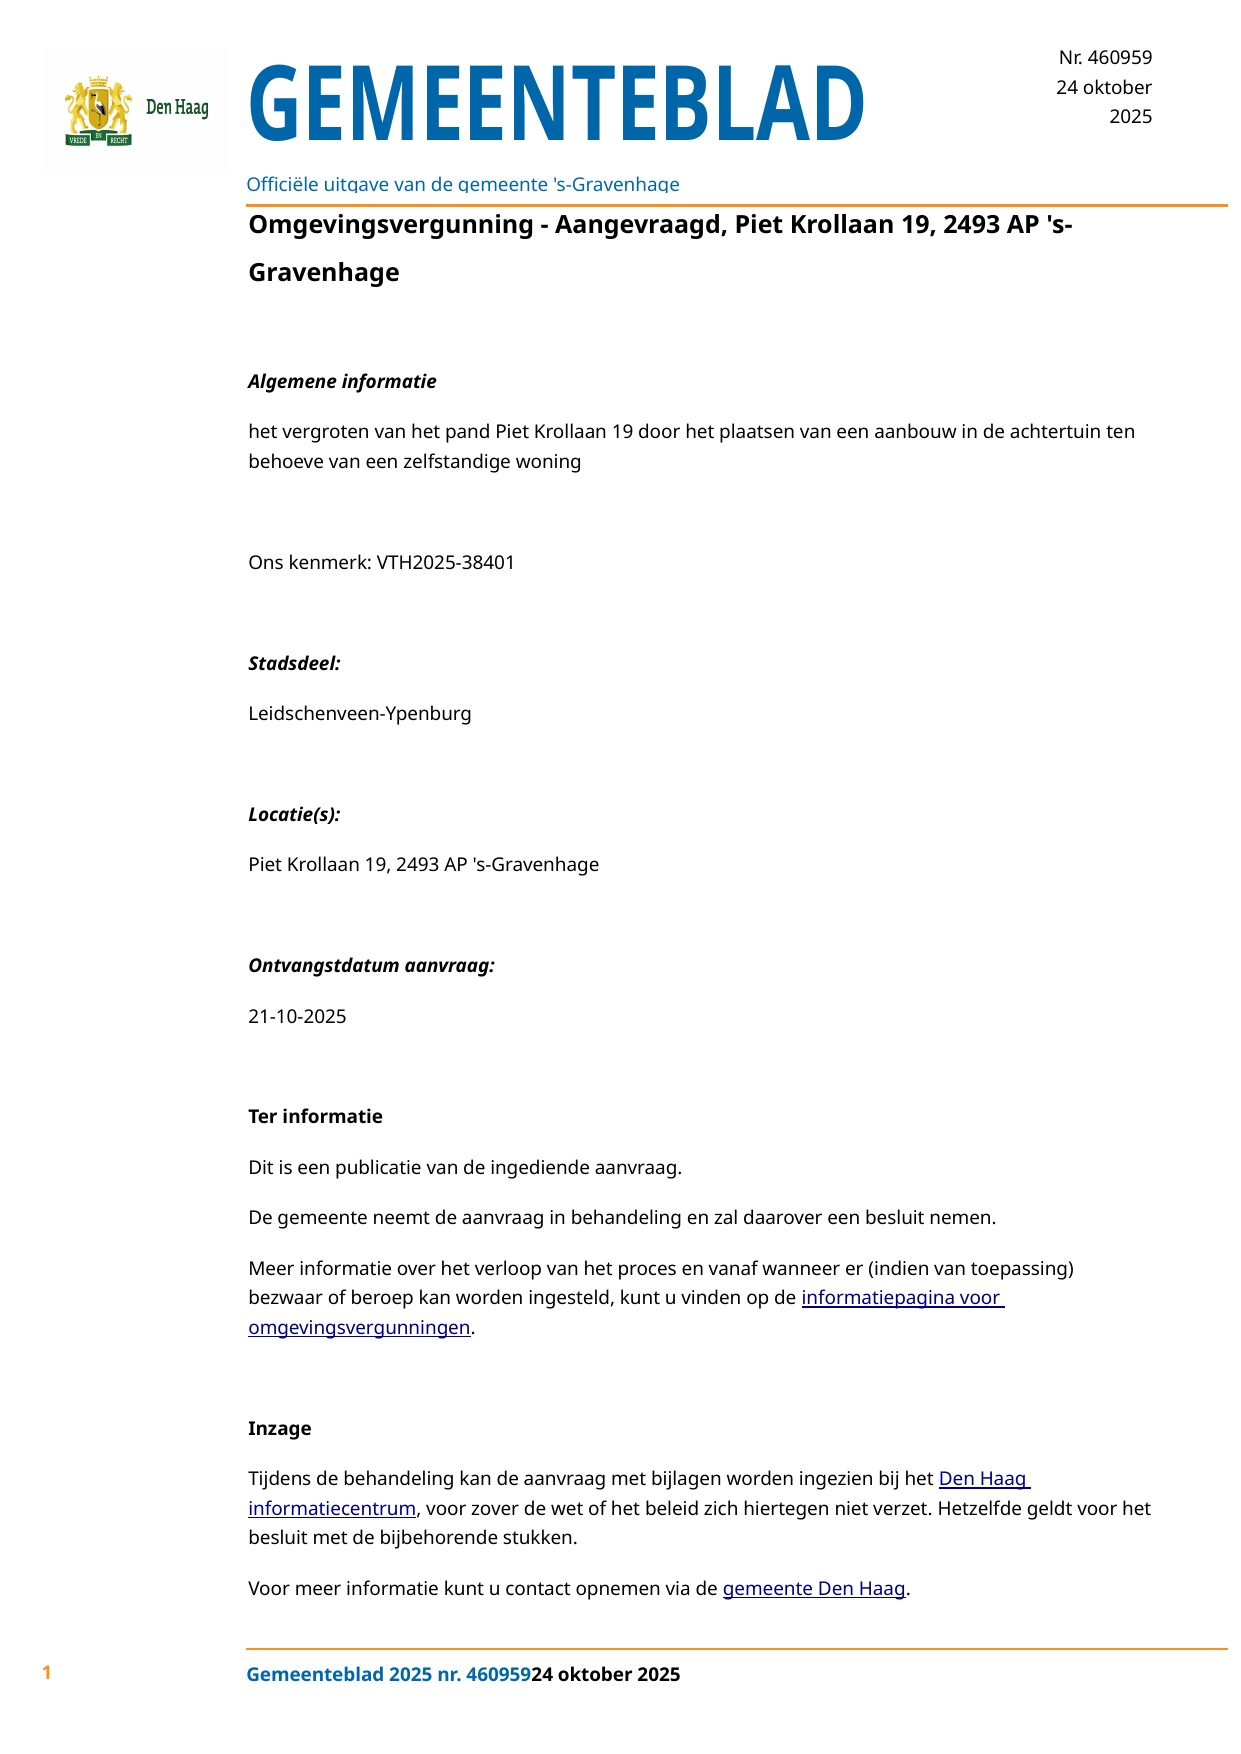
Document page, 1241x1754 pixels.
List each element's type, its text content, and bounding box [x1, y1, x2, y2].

text Tijdens de behandeling kan de aanvraag met bijlagen worden ingezien bij het Den Haag informatiecentrum, voor zover de wet of het beleid zich hiertegen niet verzet. Hetzelfde geldt voor het besluit met de bijbehorende stukken. [248, 1465, 1152, 1550]
text Locatie(s): [248, 801, 1152, 827]
picture [41, 47, 231, 172]
text Piet Krollaan 19, 2493 AP 's-Gravenhage [248, 852, 1152, 877]
text De gemeente neemt de aanvraag in behandeling en zal daarover een besluit nemen. [248, 1204, 1152, 1230]
text het vergroten van het pand Piet Krollaan 19 door het plaatsen van een aanbouw in de achtertuin ten behoeve van een zelfstandige woning [248, 419, 1152, 474]
text Ons kenmerk: VTH2025-38401 [248, 549, 1152, 575]
text Stadsdeel: [248, 650, 1152, 676]
text Inzage [248, 1415, 1152, 1441]
text Algemene informatie [248, 368, 1152, 394]
text Omgevingsvergunning - Aangevraagd, Piet Krollaan 19, 2493 AP 's-Gravenhage [248, 207, 1152, 288]
text Leidschenveen-Ypenburg [248, 700, 1152, 726]
text Ter informatie [248, 1104, 1152, 1129]
text Meer informatie over het verloop van het proces en vanaf wanneer er (indien van toepassing) bezwaar of beroep kan worden ingesteld, kunt u vinden op de informatiepagina voor omgevingsvergunningen. [248, 1255, 1152, 1340]
text 21-10-2025 [248, 1003, 1152, 1029]
text Voor meer informatie kunt u contact opnemen via de gemeente Den Haag. [248, 1575, 1152, 1601]
text Dit is een publicatie van de ingediende aanvraag. [248, 1154, 1152, 1180]
text Ontvangstdatum aanvraag: [248, 952, 1152, 978]
